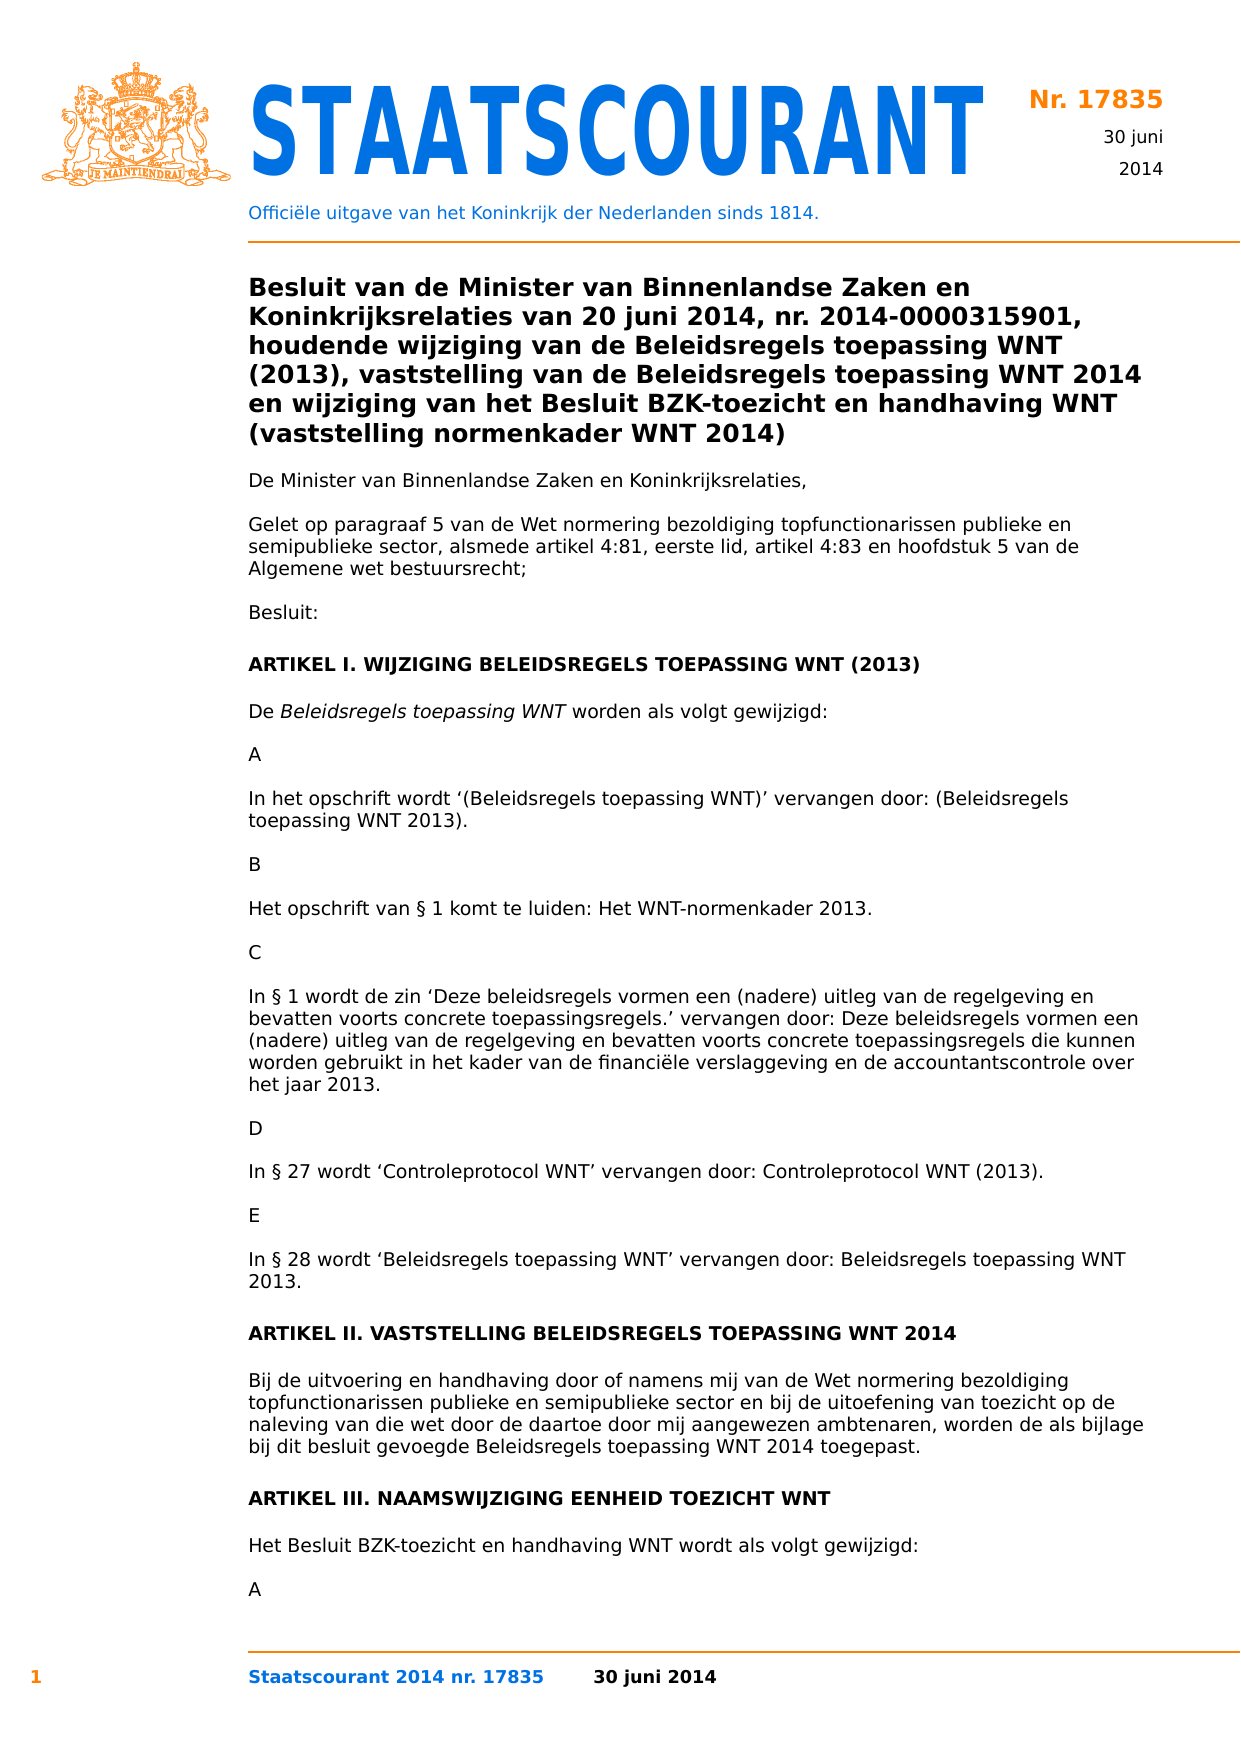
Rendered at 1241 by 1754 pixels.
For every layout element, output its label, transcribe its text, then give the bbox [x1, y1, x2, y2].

picture [41, 62, 231, 186]
text A [248, 744, 1163, 766]
table_header Nr. 17835 [998, 62, 1240, 121]
text Gelet op paragraaf 5 van de Wet normering bezoldiging topfunctionarissen publieke en semipublieke sector, alsmede artikel 4:81, eerste lid, artikel 4:83 en hoofdstuk 5 van de Algemene wet bestuursrecht; [248, 514, 1163, 580]
table_cell Officiële uitgave van het Koninkrijk der Nederlanden sinds 1814. [248, 203, 1240, 241]
subtitle ARTIKEL I. WIJZIGING BELEIDSREGELS TOEPASSING WNT (2013) [248, 653, 1163, 676]
text E [248, 1205, 1163, 1227]
subtitle ARTIKEL II. VASTSTELLING BELEIDSREGELS TOEPASSING WNT 2014 [248, 1323, 1163, 1345]
subtitle ARTIKEL III. NAAMSWIJZIGING EENHEID TOEZICHT WNT [248, 1488, 1163, 1510]
text D [248, 1117, 1163, 1139]
text Besluit: [248, 602, 1163, 623]
table_header STAATSCOURANT [248, 62, 998, 203]
table_cell 30 juni [998, 121, 1240, 153]
text C [248, 942, 1163, 964]
text Bij de uitvoering en handhaving door of namens mij van de Wet normering bezoldiging topfunctionarissen publieke en semipublieke sector en bij de uitoefening van toezicht op de naleving van die wet door de daartoe door mij aangewezen ambtenaren, worden de als bijlage bij dit besluit gevoegde Beleidsregels toepassing WNT 2014 toegepast. [248, 1370, 1163, 1458]
text In § 28 wordt ‘Beleidsregels toepassing WNT’ vervangen door: Beleidsregels toepassing WNT 2013. [248, 1249, 1163, 1293]
text Het Besluit BZK-toezicht en handhaving WNT wordt als volgt gewijzigd: [248, 1535, 1163, 1557]
text In het opschrift wordt ‘(Beleidsregels toepassing WNT)’ vervangen door: (Beleidsregels toepassing WNT 2013). [248, 788, 1163, 832]
table_cell 2014 [998, 153, 1240, 203]
table_header [25, 62, 248, 241]
text B [248, 854, 1163, 876]
text A [248, 1579, 1163, 1601]
text Het opschrift van § 1 komt te luiden: Het WNT-normenkader 2013. [248, 898, 1163, 920]
text De Beleidsregels toepassing WNT worden als volgt gewijzigd: [248, 701, 1163, 722]
text In § 1 wordt de zin ‘Deze beleidsregels vormen een (nadere) uitleg van de regelgeving en bevatten voorts concrete toepassingsregels.’ vervangen door: Deze beleidsregels vormen een (nadere) uitleg van de regelgeving en bevatten voorts concrete toepassingsregels die kunnen worden gebruikt in het kader van de financiële verslaggeving en de accountantscontrole over het jaar 2013. [248, 986, 1163, 1096]
text In § 27 wordt ‘Controleprotocol WNT’ vervangen door: Controleprotocol WNT (2013). [248, 1161, 1163, 1183]
subtitle Besluit van de Minister van Binnenlandse Zaken en Koninkrijksrelaties van 20 juni 2014, nr. 2014-0000315901, houdende wijziging van de Beleidsregels toepassing WNT (2013), vaststelling van de Beleidsregels toepassing WNT 2014 en wijziging van het Besluit BZK-toezicht en handhaving WNT (vaststelling normenkader WNT 2014) [248, 273, 1163, 448]
text De Minister van Binnenlandse Zaken en Koninkrijksrelaties, [248, 470, 1163, 492]
